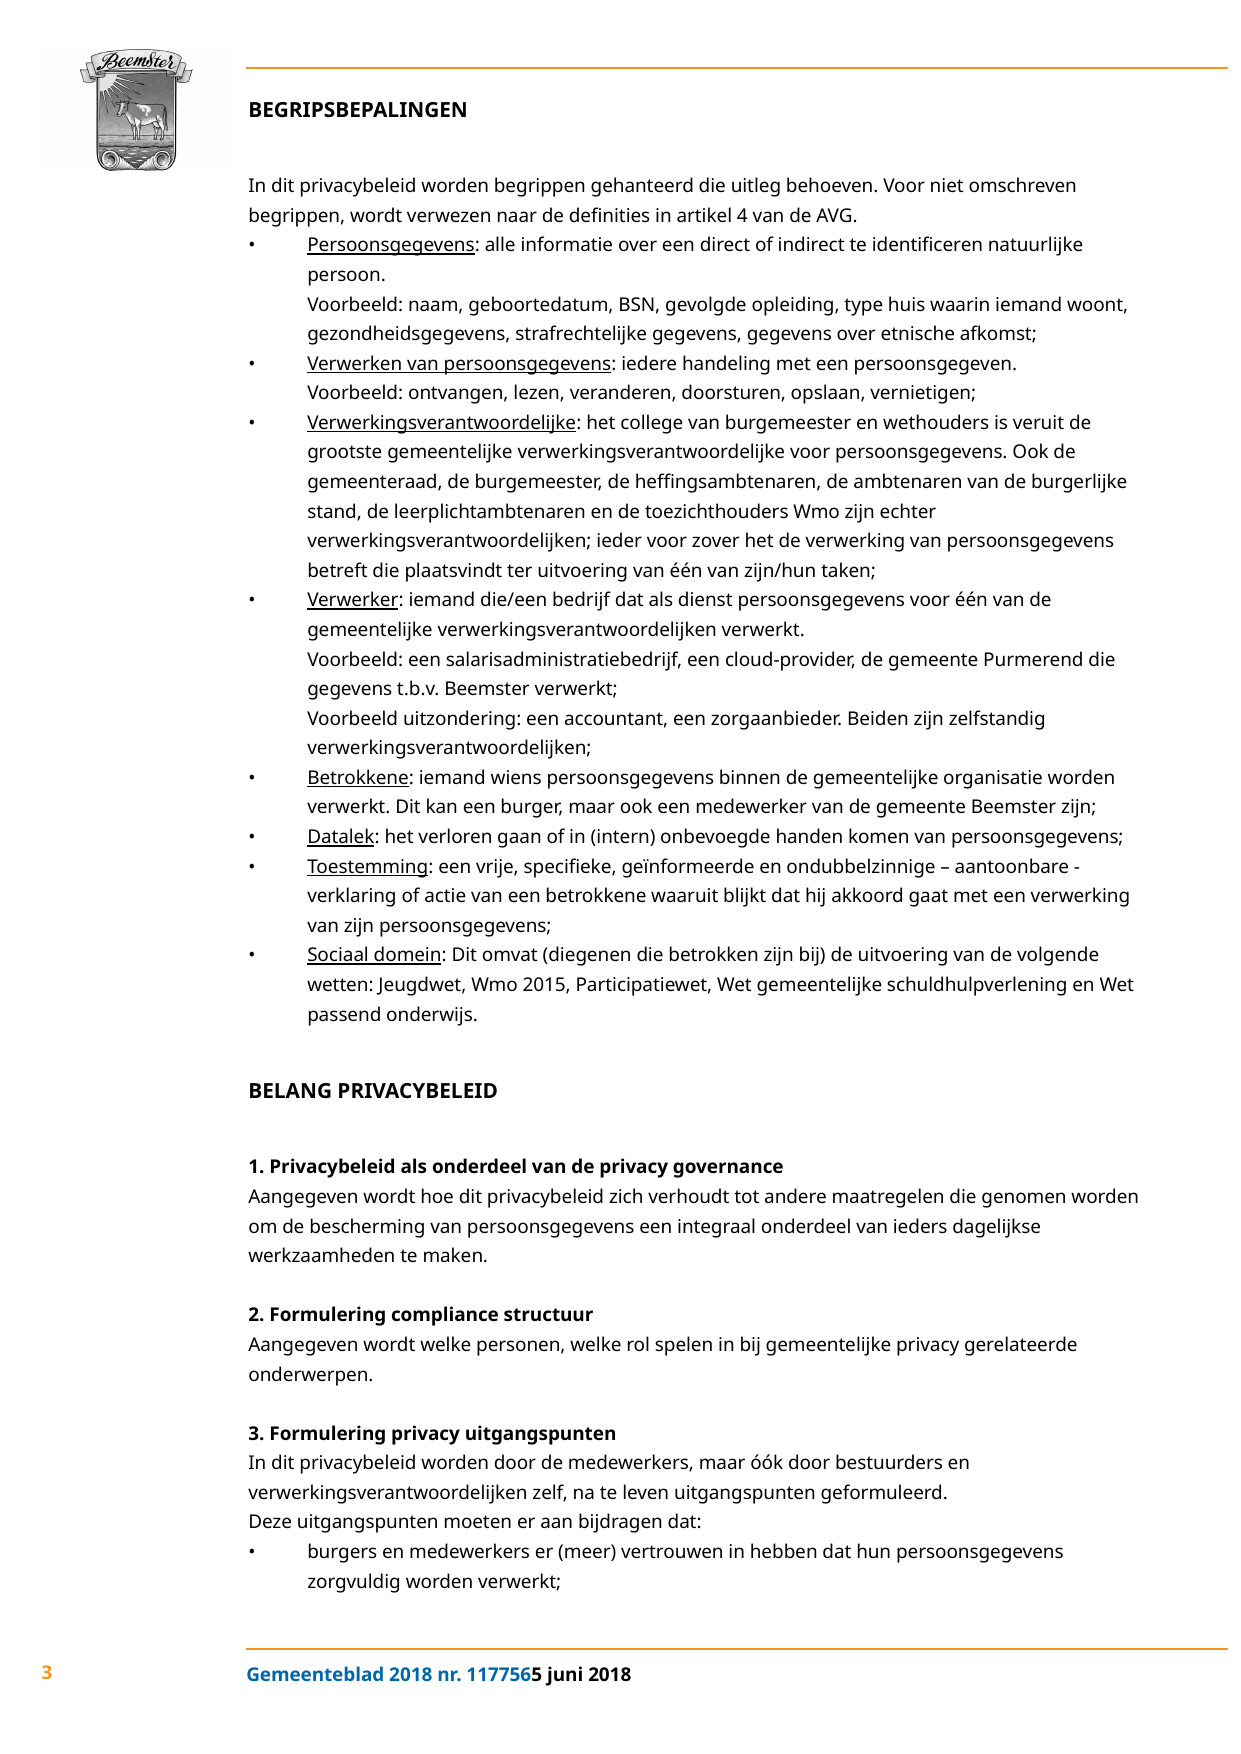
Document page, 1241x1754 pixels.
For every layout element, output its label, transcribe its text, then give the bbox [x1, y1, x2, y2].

list Voorbeeld uitzondering: een accountant, een zorgaanbieder. Beiden zijn zelfstandig verwerkingsverantwoordelijken; [248, 705, 1152, 760]
list Betrokkene: iemand wiens persoonsgegevens binnen de gemeentelijke organisatie worden verwerkt. Dit kan een burger, maar ook een medewerker van de gemeente Beemster zijn; [248, 764, 1152, 819]
list Voorbeeld: ontvangen, lezen, veranderen, doorsturen, opslaan, vernietigen; [248, 379, 1152, 405]
text 1. Privacybeleid als onderdeel van de privacy governance [248, 1154, 1152, 1179]
list Toestemming: een vrije, specifieke, geïnformeerde en ondubbelzinnige – aantoonbare - verklaring of actie van een betrokkene waaruit blijkt dat hij akkoord gaat met een verwerking van zijn persoonsgegevens; [248, 853, 1152, 938]
text Deze uitgangspunten moeten er aan bijdragen dat: [248, 1509, 1152, 1534]
list Verwerker: iemand die/een bedrijf dat als dienst persoonsgegevens voor één van de gemeentelijke verwerkingsverantwoordelijken verwerkt. [248, 587, 1152, 642]
list Voorbeeld: naam, geboortedatum, BSN, gevolgde opleiding, type huis waarin iemand woont, gezondheidsgegevens, strafrechtelijke gegevens, gegevens over etnische afkomst; [248, 291, 1152, 346]
list Verwerken van persoonsgegevens: iedere handeling met een persoonsgegeven. [248, 350, 1152, 376]
list burgers en medewerkers er (meer) vertrouwen in hebben dat hun persoonsgegevens zorgvuldig worden verwerkt; [248, 1538, 1152, 1594]
list Sociaal domein: Dit omvat (diegenen die betrokken zijn bij) de uitvoering van de volgende wetten: Jeugdwet, Wmo 2015, Participatiewet, Wet gemeentelijke schuldhulpverlening en Wet passend onderwijs. [248, 942, 1152, 1027]
text Aangegeven wordt hoe dit privacybeleid zich verhoudt tot andere maatregelen die genomen worden om de bescherming van persoonsgegevens een integraal onderdeel van ieders dagelijkse werkzaamheden te maken. [248, 1183, 1152, 1268]
list Verwerkingsverantwoordelijke: het college van burgemeester en wethouders is veruit de grootste gemeentelijke verwerkingsverantwoordelijke voor persoonsgegevens. Ook de gemeenteraad, de burgemeester, de heffingsambtenaren, de ambtenaren van de burgerlijke stand, de leerplichtambtenaren en de toezichthouders Wmo zijn echter verwerkingsverantwoordelijken; ieder voor zover het de verwerking van persoonsgegevens betreft die plaatsvindt ter uitvoering van één van zijn/hun taken; [248, 409, 1152, 583]
text In dit privacybeleid worden begrippen gehanteerd die uitleg behoeven. Voor niet omschreven begrippen, wordt verwezen naar de definities in artikel 4 van de AVG. [248, 172, 1152, 228]
list Datalek: het verloren gaan of in (intern) onbevoegde handen komen van persoonsgegevens; [248, 823, 1152, 849]
text 3. Formulering privacy uitgangspunten [248, 1420, 1152, 1446]
text BEGRIPSBEPALINGEN [248, 95, 1152, 123]
text Aangegeven wordt welke personen, welke rol spelen in bij gemeentelijke privacy gerelateerde onderwerpen. [248, 1331, 1152, 1387]
picture [41, 47, 231, 172]
text BELANG PRIVACYBELEID [248, 1076, 1152, 1104]
list Persoonsgegevens: alle informatie over een direct of indirect te identificeren natuurlijke persoon. [248, 232, 1152, 287]
text In dit privacybeleid worden door de medewerkers, maar óók door bestuurders en verwerkingsverantwoordelijken zelf, na te leven uitgangspunten geformuleerd. [248, 1449, 1152, 1505]
text 2. Formulering compliance structuur [248, 1302, 1152, 1327]
list Voorbeeld: een salarisadministratiebedrijf, een cloud-provider, de gemeente Purmerend die gegevens t.b.v. Beemster verwerkt; [248, 646, 1152, 701]
